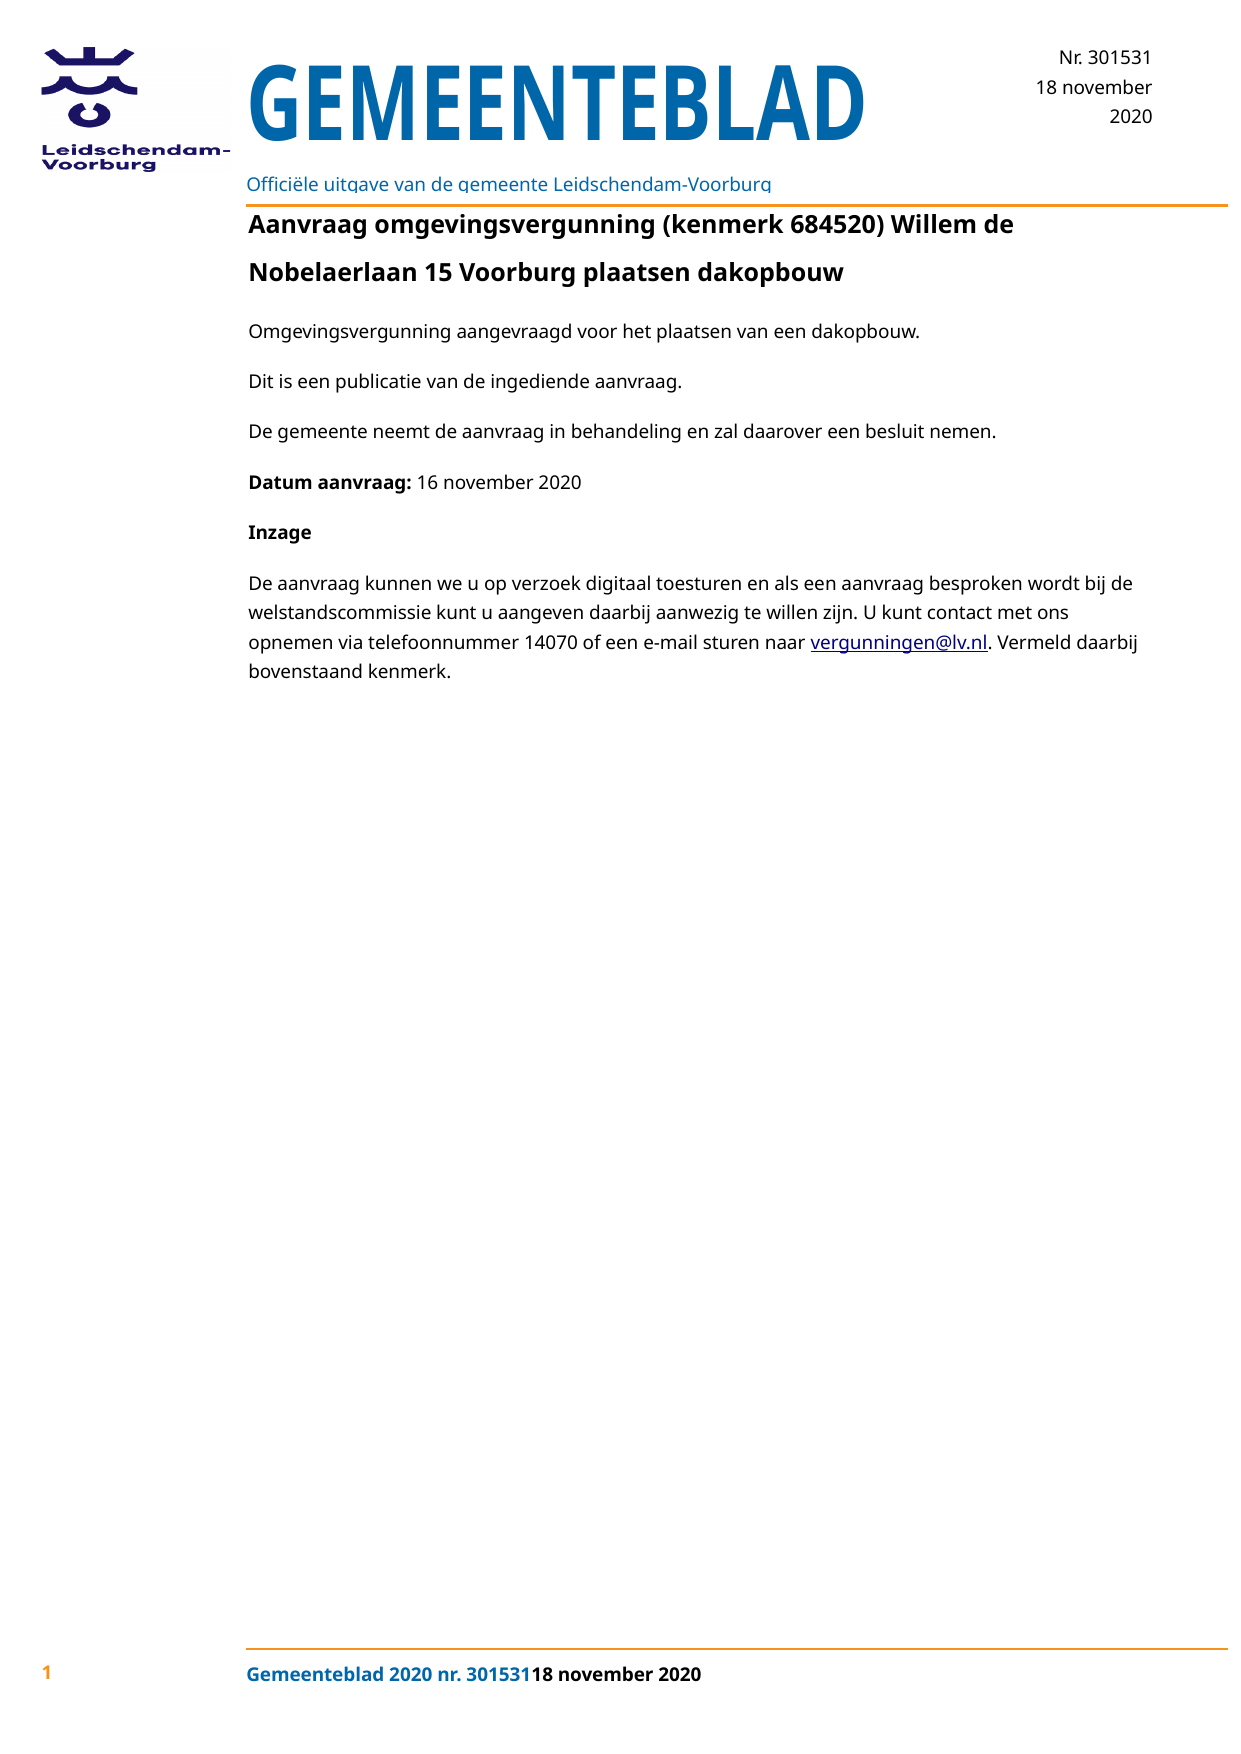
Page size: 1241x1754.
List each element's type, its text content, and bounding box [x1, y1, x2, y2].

text Omgevingsvergunning aangevraagd voor het plaatsen van een dakopbouw. [248, 318, 1152, 344]
picture [41, 47, 231, 172]
text De aanvraag kunnen we u op verzoek digitaal toesturen en als een aanvraag besproken wordt bij de welstandscommissie kunt u aangeven daarbij aanwezig te willen zijn. U kunt contact met ons opnemen via telefoonnummer 14070 of een e-mail sturen naar vergunningen@lv.nl. Vermeld daarbij bovenstaand kenmerk. [248, 570, 1152, 684]
text Dit is een publicatie van de ingediende aanvraag. [248, 368, 1152, 394]
text Inzage [248, 519, 1152, 545]
text Datum aanvraag: 16 november 2020 [248, 469, 1152, 495]
text Aanvraag omgevingsvergunning (kenmerk 684520) Willem de Nobelaerlaan 15 Voorburg plaatsen dakopbouw [248, 207, 1152, 288]
text De gemeente neemt de aanvraag in behandeling en zal daarover een besluit nemen. [248, 419, 1152, 444]
